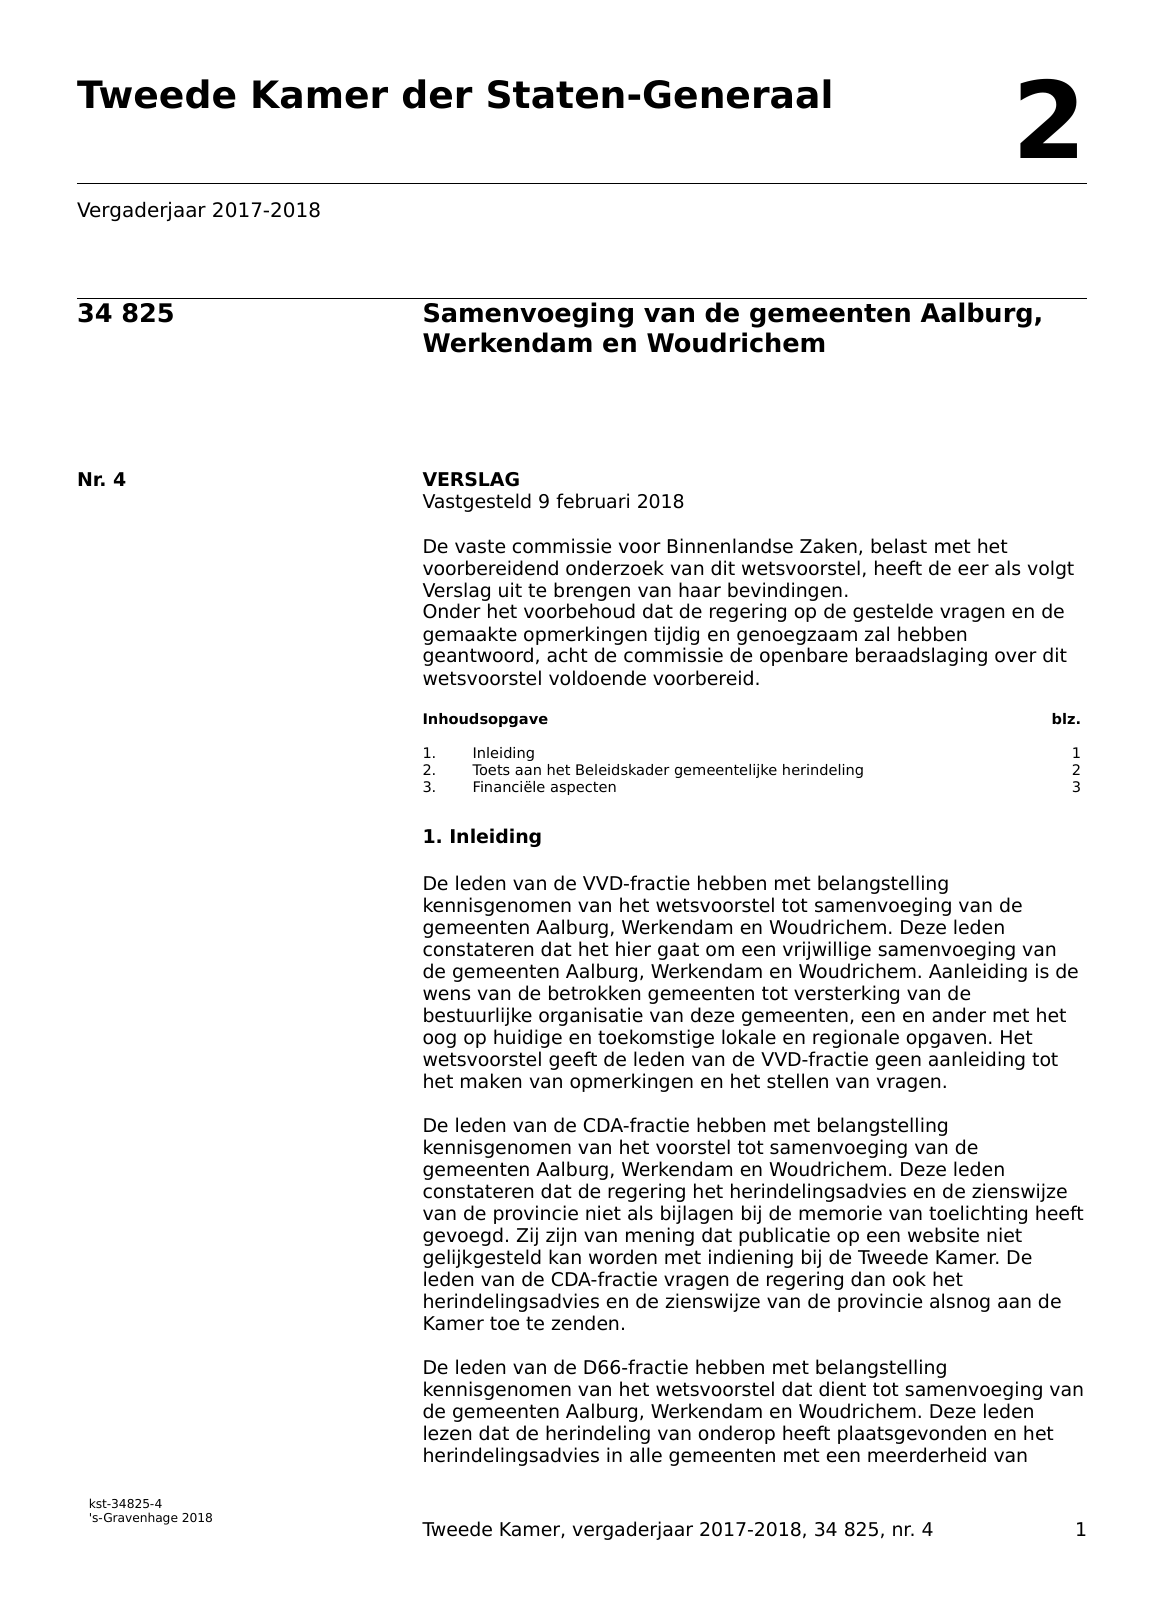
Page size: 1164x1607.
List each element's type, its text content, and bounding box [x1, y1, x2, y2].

table_cell 2. [422, 762, 467, 779]
table_cell 2 [1028, 762, 1087, 779]
table_header blz. [1028, 711, 1087, 728]
table_header Tweede Kamer der Staten-Generaal [77, 59, 886, 183]
text De leden van de CDA-fractie hebben met belangstelling kennisgenomen van het voorstel tot samenvoeging van de gemeenten Aalburg, Werkendam en Woudrichem. Deze leden constateren dat de regering het herindelingsadvies en de zienswijze van de provincie niet als bijlagen bij de memorie van toelichting heeft gevoegd. Zij zijn van mening dat publicatie op een website niet gelijkgesteld kan worden met indiening bij de Tweede Kamer. De leden van de CDA-fractie vragen de regering dan ook het herindelingsadvies en de zienswijze van de provincie alsnog aan de Kamer toe te zenden. [422, 1115, 1087, 1335]
table_cell Financiële aspecten [467, 779, 1028, 796]
text De leden van de D66-fractie hebben met belangstelling kennisgenomen van het wetsvoorstel dat dient tot samenvoeging van de gemeenten Aalburg, Werkendam en Woudrichem. Deze leden lezen dat de herindeling van onderop heeft plaatsgevonden en het herindelingsadvies in alle gemeenten met een meerderheid van [422, 1357, 1087, 1467]
table_cell Inleiding [467, 745, 1028, 762]
table_cell 3. [422, 779, 467, 796]
subtitle Nr. 4 VERSLAG [77, 469, 1087, 491]
text kst-34825-4 [88, 1497, 323, 1511]
table_cell 1 [1028, 745, 1087, 762]
text De leden van de VVD-fractie hebben met belangstelling kennisgenomen van het wetsvoorstel tot samenvoeging van de gemeenten Aalburg, Werkendam en Woudrichem. Deze leden constateren dat het hier gaat om een vrijwillige samenvoeging van de gemeenten Aalburg, Werkendam en Woudrichem. Aanleiding is de wens van de betrokken gemeenten tot versterking van de bestuurlijke organisatie van deze gemeenten, een en ander met het oog op huidige en toekomstige lokale en regionale opgaven. Het wetsvoorstel geeft de leden van de VVD-fractie geen aanleiding tot het maken van opmerkingen en het stellen van vragen. [422, 873, 1087, 1093]
text Vastgesteld 9 februari 2018 [422, 491, 1087, 513]
table_cell Vergaderjaar 2017-2018 [77, 184, 1087, 298]
table_header Inhoudsopgave [422, 711, 1028, 728]
subtitle 34 825 Samenvoeging van de gemeenten Aalburg, Werkendam en Woudrichem [77, 299, 1087, 358]
subtitle 1. Inleiding [422, 826, 1087, 848]
table_header 2 [886, 59, 1087, 183]
table_cell 1. [422, 745, 467, 762]
table_cell [1028, 728, 1087, 745]
table_cell [422, 728, 1028, 745]
text De vaste commissie voor Binnenlandse Zaken, belast met het voorbereidend onderzoek van dit wetsvoorstel, heeft de eer als volgt Verslag uit te brengen van haar bevindingen. [422, 536, 1087, 601]
text 's-Gravenhage 2018 [88, 1511, 323, 1525]
table_cell Toets aan het Beleidskader gemeentelijke herindeling [467, 762, 1028, 779]
table_cell 3 [1028, 779, 1087, 796]
text Onder het voorbehoud dat de regering op de gestelde vragen en de gemaakte opmerkingen tijdig en genoegzaam zal hebben geantwoord, acht de commissie de openbare beraadslaging over dit wetsvoorstel voldoende voorbereid. [422, 601, 1087, 689]
